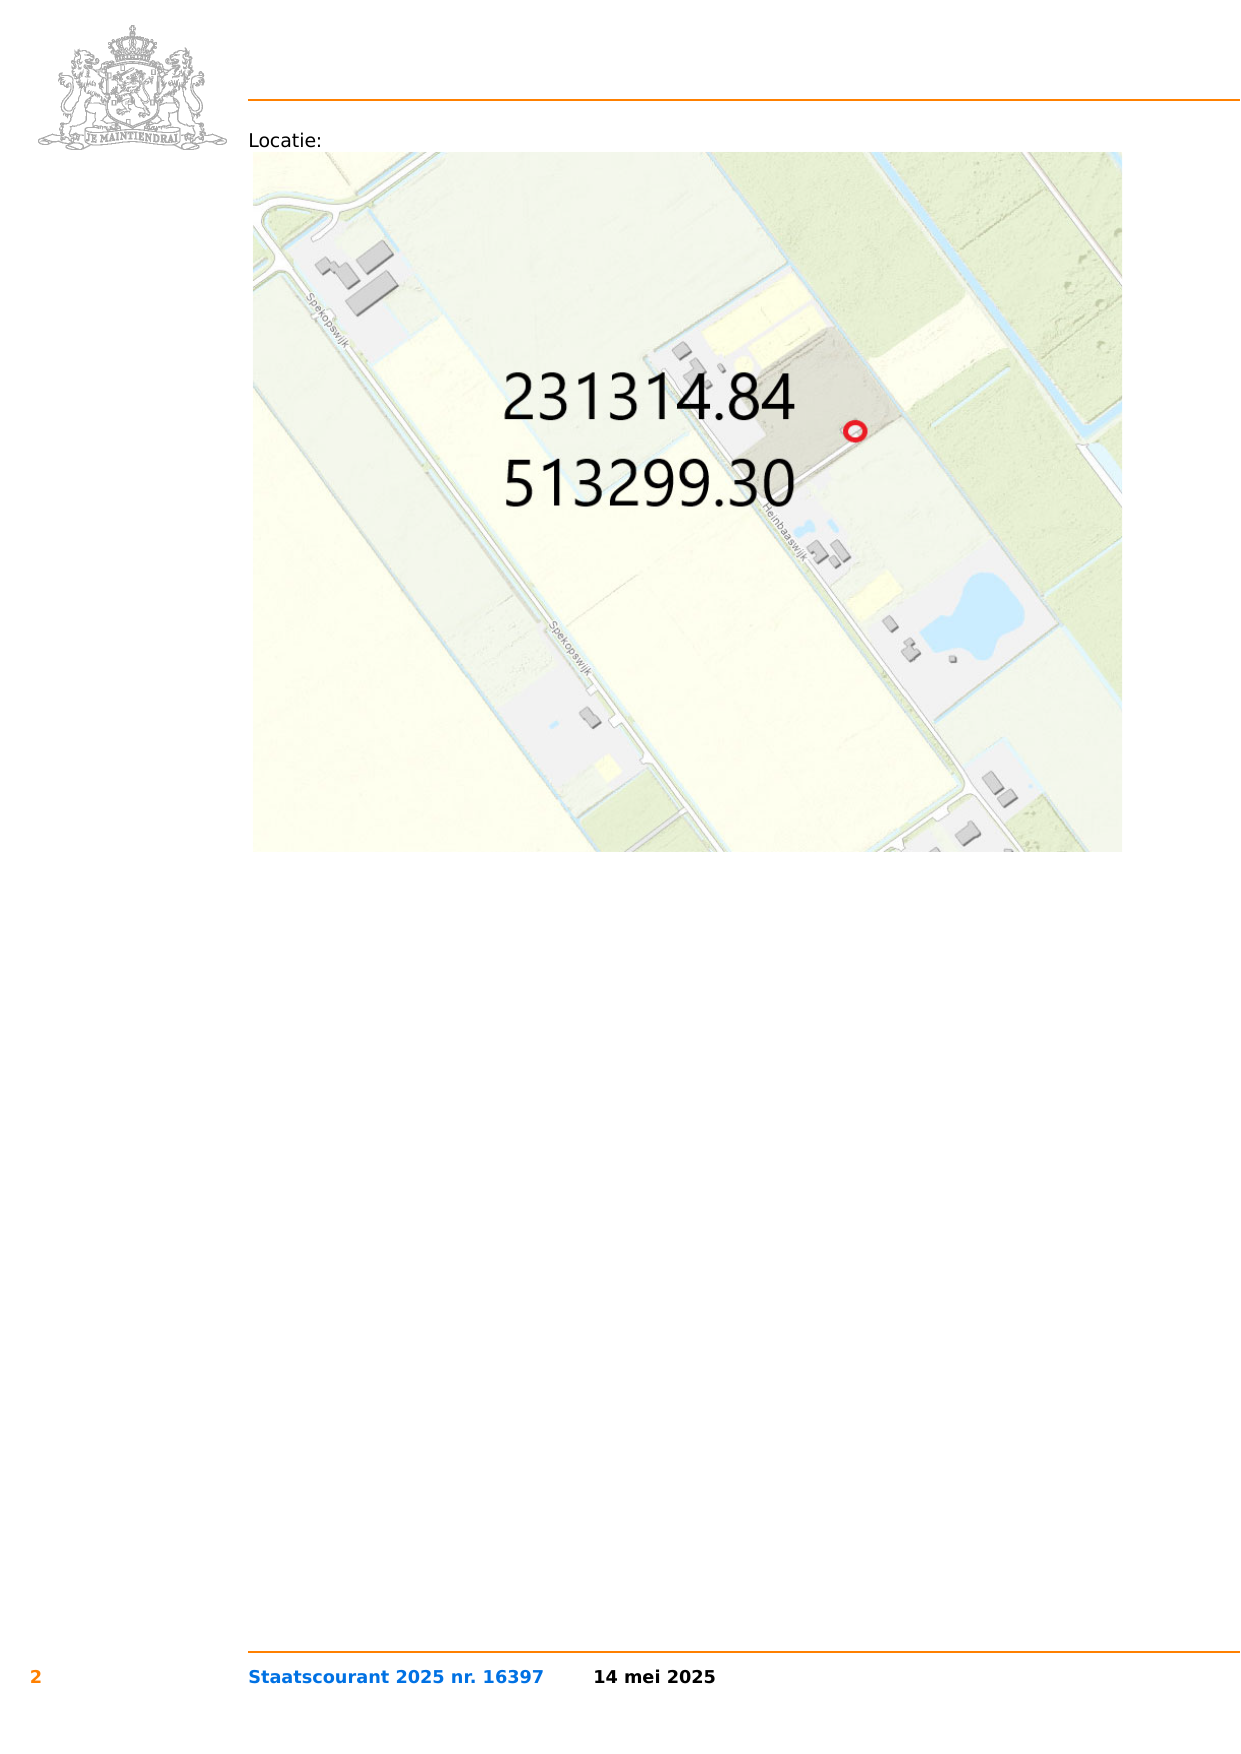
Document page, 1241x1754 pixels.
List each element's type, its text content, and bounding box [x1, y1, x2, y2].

text Locatie: [248, 130, 1163, 854]
picture [38, 25, 227, 150]
picture [248, 151, 1123, 855]
